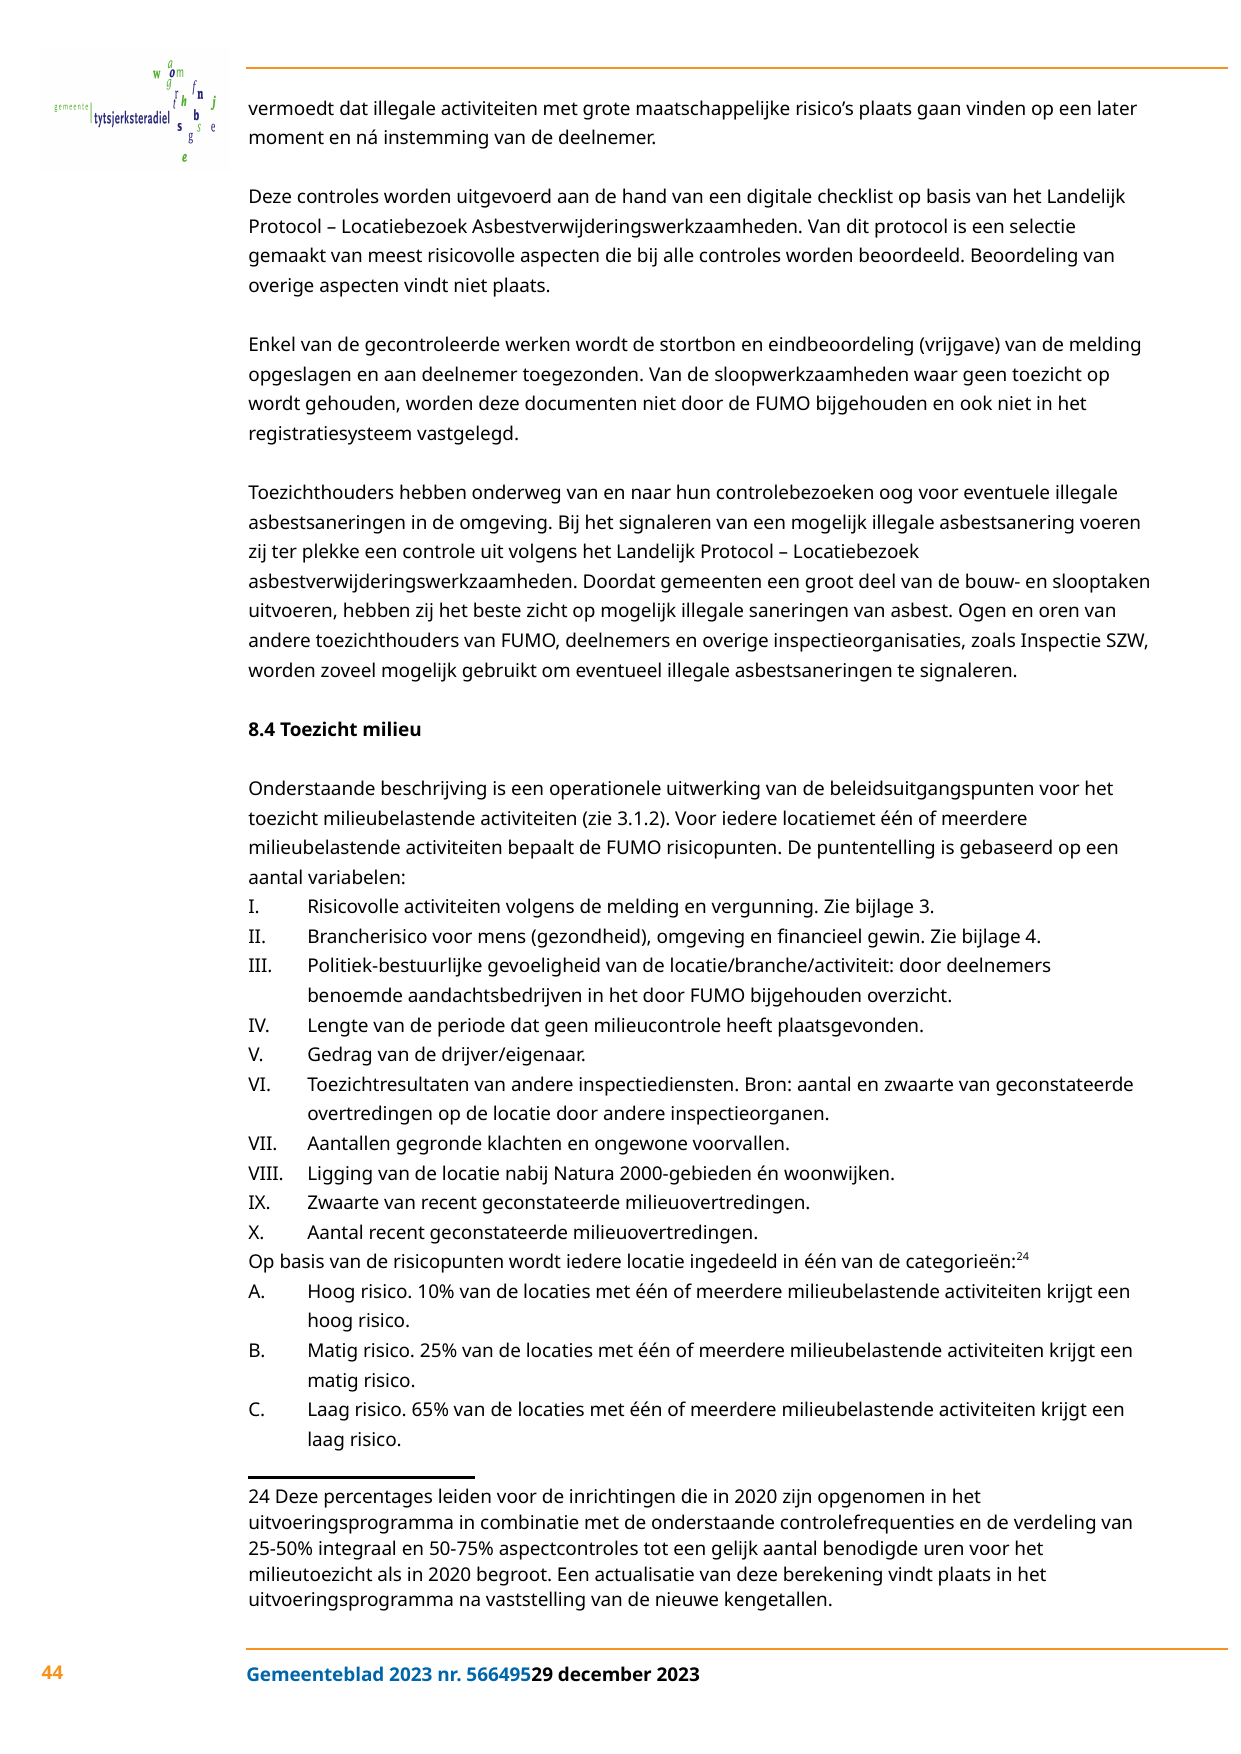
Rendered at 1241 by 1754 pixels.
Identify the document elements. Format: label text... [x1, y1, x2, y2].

list Lengte van de periode dat geen milieucontrole heeft plaatsgevonden. [248, 1012, 1152, 1038]
text 8.4 Toezicht milieu [248, 716, 1152, 742]
list Toezichtresultaten van andere inspectiediensten. Bron: aantal en zwaarte van geconstateerde overtredingen op de locatie door andere inspectieorganen. [248, 1071, 1152, 1126]
text Deze controles worden uitgevoerd aan de hand van een digitale checklist op basis van het Landelijk Protocol – Locatiebezoek Asbestverwijderingswerkzaamheden. Van dit protocol is een selectie gemaakt van meest risicovolle aspecten die bij alle controles worden beoordeeld. Beoordeling van overige aspecten vindt niet plaats. [248, 183, 1152, 298]
list Matig risico. 25% van de locaties met één of meerdere milieubelastende activiteiten krijgt een matig risico. [248, 1337, 1152, 1393]
list Hoog risico. 10% van de locaties met één of meerdere milieubelastende activiteiten krijgt een hoog risico. [248, 1278, 1152, 1333]
list Ligging van de locatie nabij Natura 2000-gebieden én woonwijken. [248, 1160, 1152, 1186]
list Politiek-bestuurlijke gevoeligheid van de locatie/branche/activiteit: door deelnemers benoemde aandachtsbedrijven in het door FUMO bijgehouden overzicht. [248, 953, 1152, 1008]
text vermoedt dat illegale activiteiten met grote maatschappelijke risico’s plaats gaan vinden op een later moment en ná instemming van de deelnemer. [248, 95, 1152, 150]
list Risicovolle activiteiten volgens de melding en vergunning. Zie bijlage 3. [248, 893, 1152, 919]
text Enkel van de gecontroleerde werken wordt de stortbon en eindbeoordeling (vrijgave) van de melding opgeslagen en aan deelnemer toegezonden. Van de sloopwerkzaamheden waar geen toezicht op wordt gehouden, worden deze documenten niet door de FUMO bijgehouden en ook niet in het registratiesysteem vastgelegd. [248, 331, 1152, 446]
list Brancherisico voor mens (gezondheid), omgeving en financieel gewin. Zie bijlage 4. [248, 923, 1152, 949]
list Aantal recent geconstateerde milieuovertredingen. [248, 1219, 1152, 1245]
list Zwaarte van recent geconstateerde milieuovertredingen. [248, 1189, 1152, 1215]
list Aantallen gegronde klachten en ongewone voorvallen. [248, 1130, 1152, 1156]
text Onderstaande beschrijving is een operationele uitwerking van de beleidsuitgangspunten voor het toezicht milieubelastende activiteiten (zie 3.1.2). Voor iedere locatiemet één of meerdere milieubelastende activiteiten bepaalt de FUMO risicopunten. De puntentelling is gebaseerd op een aantal variabelen: [248, 775, 1152, 890]
text Toezichthouders hebben onderweg van en naar hun controlebezoeken oog voor eventuele illegale asbestsaneringen in de omgeving. Bij het signaleren van een mogelijk illegale asbestsanering voeren zij ter plekke een controle uit volgens het Landelijk Protocol – Locatiebezoek asbestverwijderingswerkzaamheden. Doordat gemeenten een groot deel van de bouw- en slooptaken uitvoeren, hebben zij het beste zicht op mogelijk illegale saneringen van asbest. Ogen en oren van andere toezichthouders van FUMO, deelnemers en overige inspectieorganisaties, zoals Inspectie SZW, worden zoveel mogelijk gebruikt om eventueel illegale asbestsaneringen te signaleren. [248, 479, 1152, 683]
list Gedrag van de drijver/eigenaar. [248, 1041, 1152, 1067]
text Op basis van de risicopunten wordt iedere locatie ingedeeld in één van de categorieën: [248, 1248, 1152, 1274]
list Laag risico. 65% van de locaties met één of meerdere milieubelastende activiteiten krijgt een laag risico. [248, 1396, 1152, 1452]
picture [41, 47, 231, 172]
text Deze percentages leiden voor de inrichtingen die in 2020 zijn opgenomen in het uitvoeringsprogramma in combinatie met de onderstaande controlefrequenties en de verdeling van 25-50% integraal en 50-75% aspectcontroles tot een gelijk aantal benodigde uren voor het milieutoezicht als in 2020 begroot. Een actualisatie van deze berekening vindt plaats in het uitvoeringsprogramma na vaststelling van de nieuwe kengetallen. [248, 1483, 1152, 1612]
